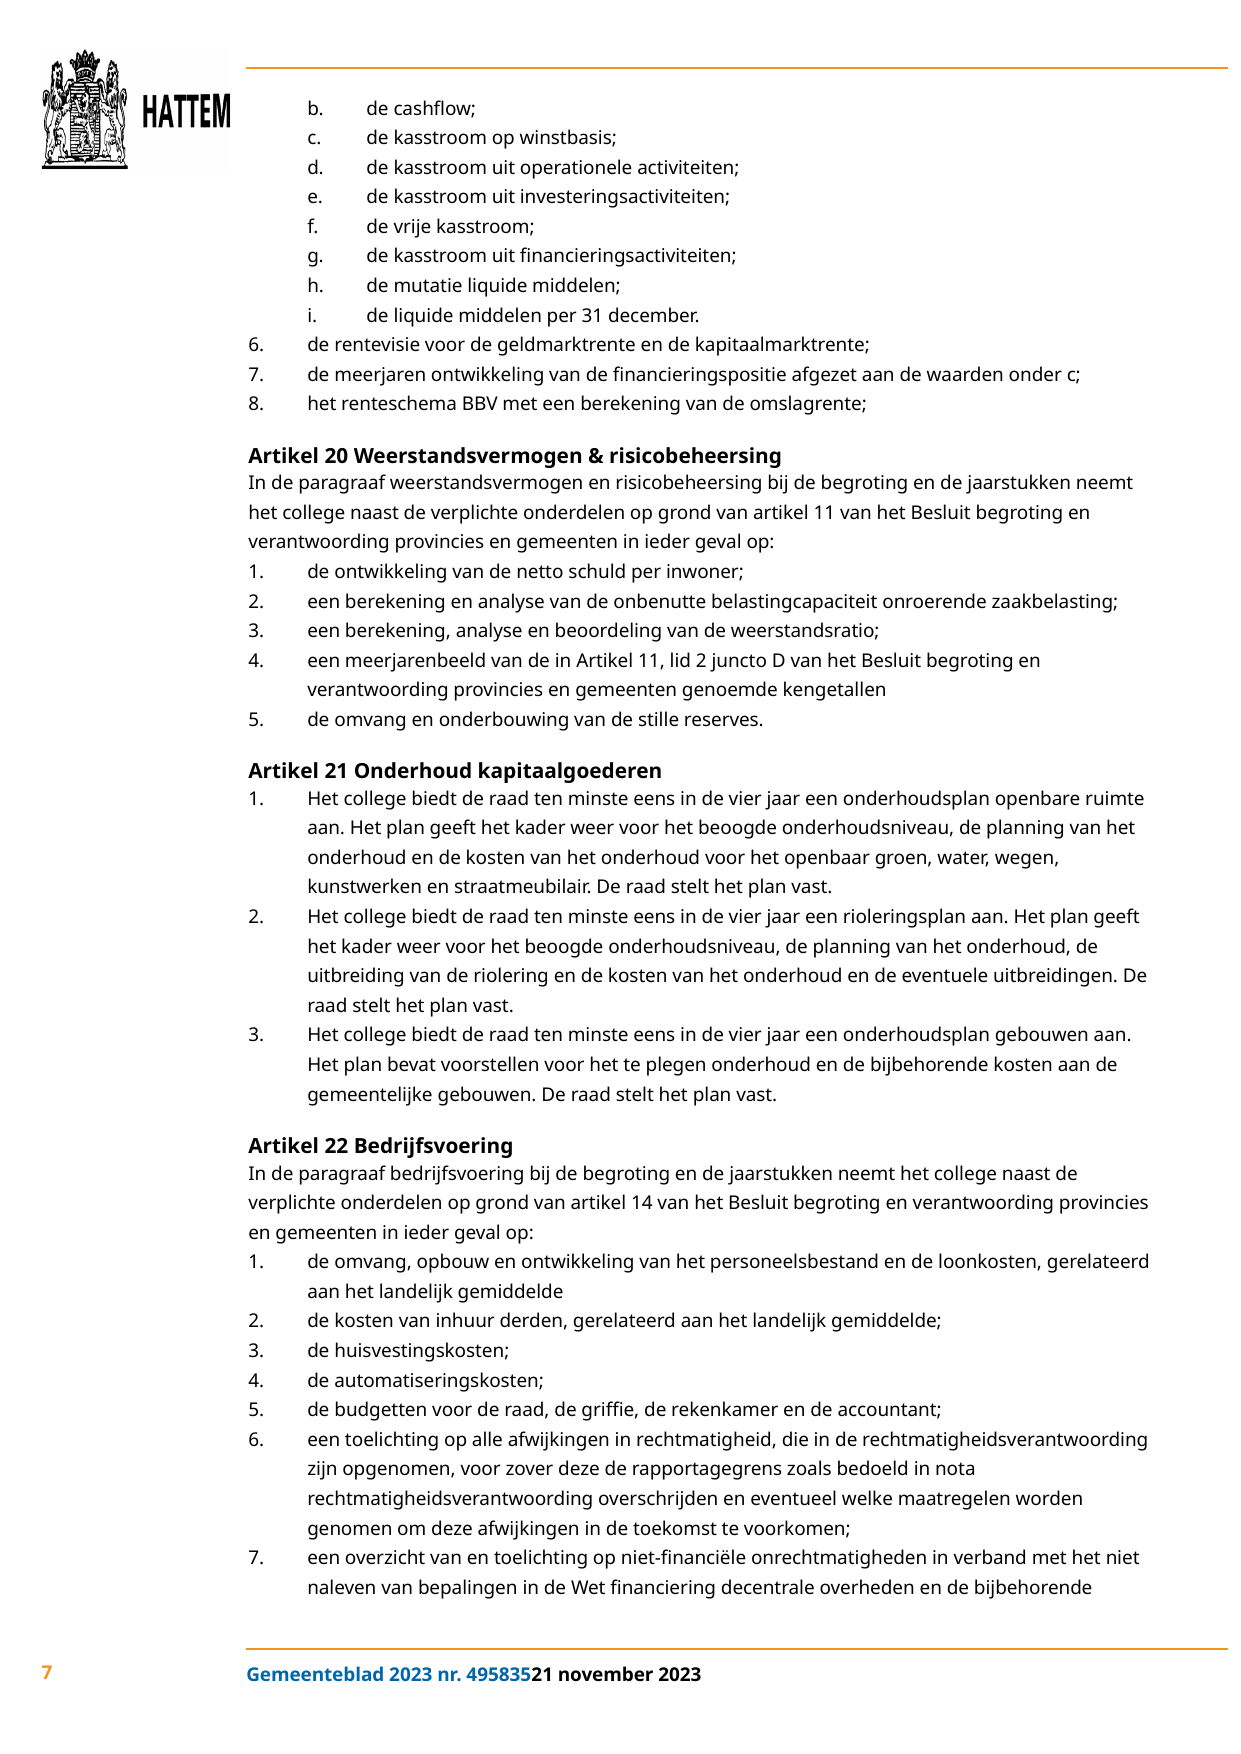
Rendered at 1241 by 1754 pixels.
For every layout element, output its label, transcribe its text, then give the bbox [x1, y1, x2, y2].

list de cashflow; [307, 95, 1152, 121]
list Het college biedt de raad ten minste eens in de vier jaar een onderhoudsplan openbare ruimte aan. Het plan geeft het kader weer voor het beoogde onderhoudsniveau, de planning van het onderhoud en de kosten van het onderhoud voor het openbaar groen, water, wegen, kunstwerken en straatmeubilair. De raad stelt het plan vast. [248, 785, 1152, 899]
list de kasstroom uit financieringsactiviteiten; [307, 243, 1152, 268]
list de liquide middelen per 31 december. [307, 302, 1152, 328]
text Artikel 22 Bedrijfsvoering [248, 1131, 1152, 1160]
list de kasstroom op winstbasis; [307, 124, 1152, 150]
list de huisvestingskosten; [248, 1337, 1152, 1363]
picture [41, 47, 231, 172]
list Het college biedt de raad ten minste eens in de vier jaar een onderhoudsplan gebouwen aan. Het plan bevat voorstellen voor het te plegen onderhoud en de bijbehorende kosten aan de gemeentelijke gebouwen. De raad stelt het plan vast. [248, 1022, 1152, 1107]
list de meerjaren ontwikkeling van de financieringspositie afgezet aan de waarden onder c; [248, 361, 1152, 387]
list de ontwikkeling van de netto schuld per inwoner; [248, 558, 1152, 584]
list een berekening, analyse en beoordeling van de weerstandsratio; [248, 617, 1152, 643]
list de kosten van inhuur derden, gerelateerd aan het landelijk gemiddelde; [248, 1308, 1152, 1333]
list een toelichting op alle afwijkingen in rechtmatigheid, die in de rechtmatigheidsverantwoording zijn opgenomen, voor zover deze de rapportagegrens zoals bedoeld in nota rechtmatigheidsverantwoording overschrijden en eventueel welke maatregelen worden genomen om deze afwijkingen in de toekomst te voorkomen; [248, 1426, 1152, 1540]
text Artikel 20 Weerstandsvermogen & risicobeheersing [248, 441, 1152, 469]
list de vrije kasstroom; [307, 213, 1152, 239]
list de budgetten voor de raad, de griffie, de rekenkamer en de accountant; [248, 1396, 1152, 1422]
list de omvang, opbouw en ontwikkeling van het personeelsbestand en de loonkosten, gerelateerd aan het landelijk gemiddelde [248, 1248, 1152, 1304]
list een meerjarenbeeld van de in Artikel 11, lid 2 juncto D van het Besluit begroting en verantwoording provincies en gemeenten genoemde kengetallen [248, 647, 1152, 702]
list de omvang en onderbouwing van de stille reserves. [248, 706, 1152, 732]
list de rentevisie voor de geldmarktrente en de kapitaalmarktrente; [248, 331, 1152, 357]
list de mutatie liquide middelen; [307, 272, 1152, 298]
list een overzicht van en toelichting op niet-financiële onrechtmatigheden in verband met het niet naleven van bepalingen in de Wet financiering decentrale overheden en de bijbehorende [248, 1544, 1152, 1599]
list de kasstroom uit operationele activiteiten; [307, 154, 1152, 180]
text In de paragraaf weerstandsvermogen en risicobeheersing bij de begroting en de jaarstukken neemt het college naast de verplichte onderdelen op grond van artikel 11 van het Besluit begroting en verantwoording provincies en gemeenten in ieder geval op: [248, 469, 1152, 554]
list Het college biedt de raad ten minste eens in de vier jaar een rioleringsplan aan. Het plan geeft het kader weer voor het beoogde onderhoudsniveau, de planning van het onderhoud, de uitbreiding van de riolering en de kosten van het onderhoud en de eventuele uitbreidingen. De raad stelt het plan vast. [248, 903, 1152, 1018]
text In de paragraaf bedrijfsvoering bij de begroting en de jaarstukken neemt het college naast de verplichte onderdelen op grond van artikel 14 van het Besluit begroting en verantwoording provincies en gemeenten in ieder geval op: [248, 1160, 1152, 1244]
list de kasstroom uit investeringsactiviteiten; [307, 183, 1152, 209]
list een berekening en analyse van de onbenutte belastingcapaciteit onroerende zaakbelasting; [248, 588, 1152, 613]
list het renteschema BBV met een berekening van de omslagrente; [248, 391, 1152, 416]
list de automatiseringskosten; [248, 1367, 1152, 1392]
text Artikel 21 Onderhoud kapitaalgoederen [248, 757, 1152, 785]
